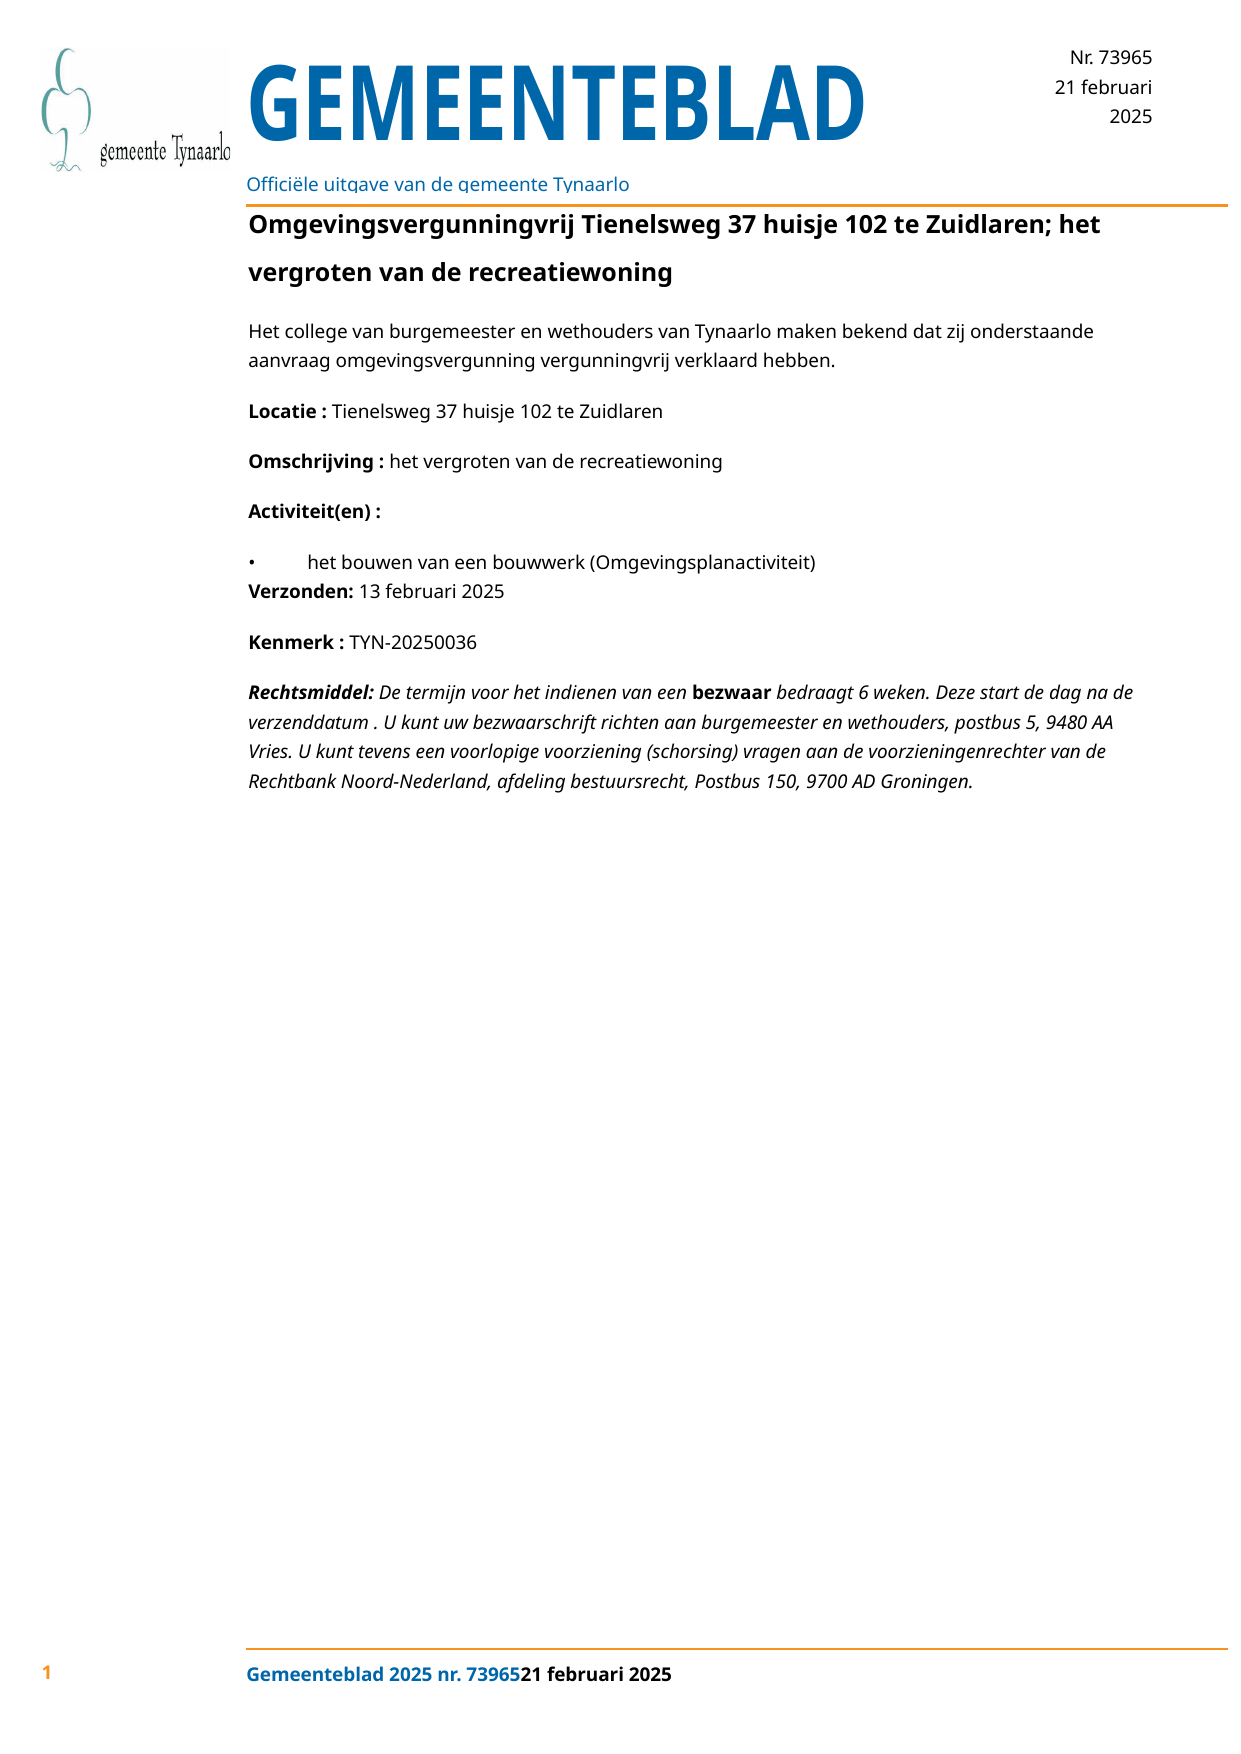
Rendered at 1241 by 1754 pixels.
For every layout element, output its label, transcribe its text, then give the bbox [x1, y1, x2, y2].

text Locatie : Tienelsweg 37 huisje 102 te Zuidlaren [248, 398, 1152, 424]
text Kenmerk : TYN-20250036 [248, 629, 1152, 655]
text Rechtsmiddel: De termijn voor het indienen van een bezwaar bedraagt 6 weken. Deze start de dag na de verzenddatum . U kunt uw bezwaarschrift richten aan burgemeester en wethouders, postbus 5, 9480 AA Vries. U kunt tevens een voorlopige voorziening (schorsing) vragen aan de voorzieningenrechter van de Rechtbank Noord-Nederland, afdeling bestuursrecht, Postbus 150, 9700 AD Groningen. [248, 679, 1152, 794]
list het bouwen van een bouwwerk (Omgevingsplanactiviteit) [248, 549, 1152, 575]
picture [41, 47, 231, 172]
text Omschrijving : het vergroten van de recreatiewoning [248, 448, 1152, 474]
text Het college van burgemeester en wethouders van Tynaarlo maken bekend dat zij onderstaande aanvraag omgevingsvergunning vergunningvrij verklaard hebben. [248, 318, 1152, 373]
text Verzonden: 13 februari 2025 [248, 579, 1152, 604]
text Omgevingsvergunningvrij Tienelsweg 37 huisje 102 te Zuidlaren; het vergroten van de recreatiewoning [248, 207, 1152, 288]
text Activiteit(en) : [248, 499, 1152, 524]
